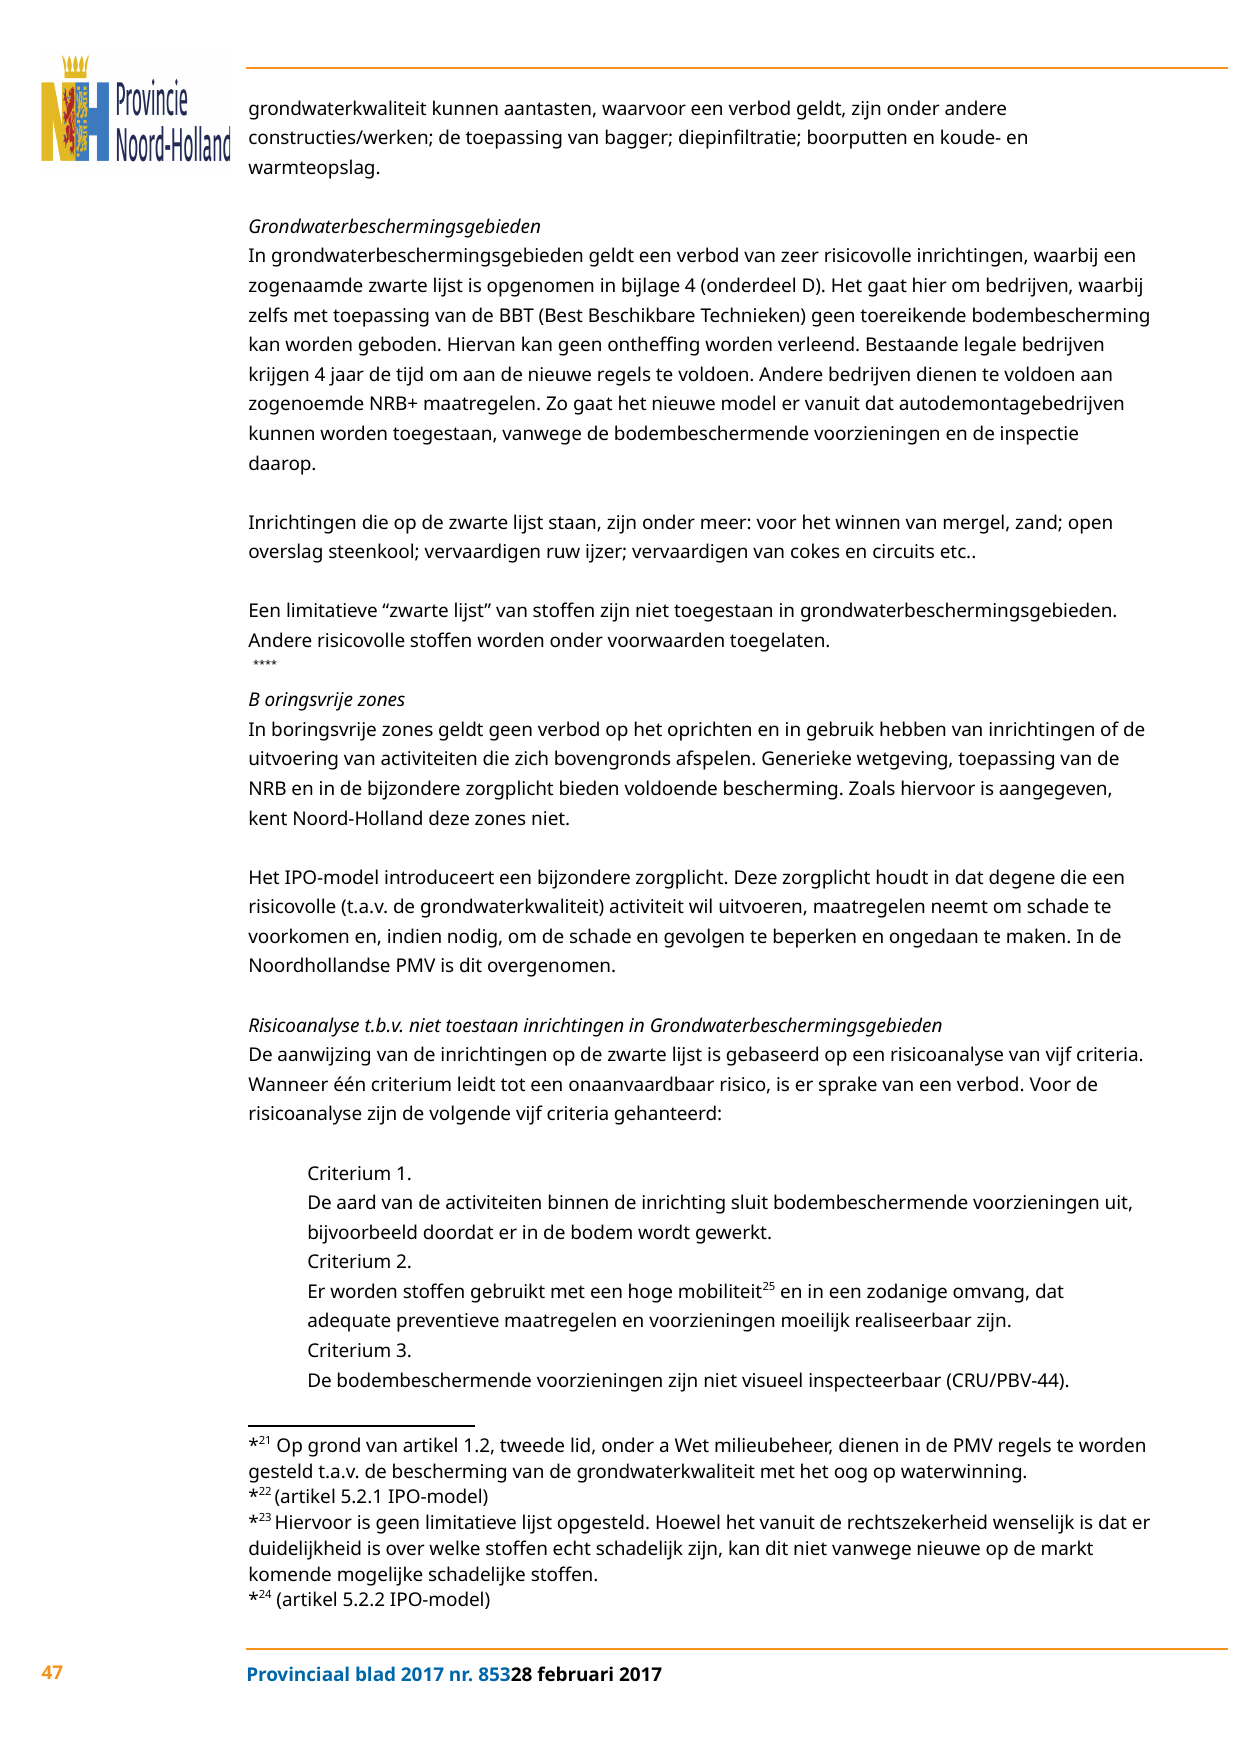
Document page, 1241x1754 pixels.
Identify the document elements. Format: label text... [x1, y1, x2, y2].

picture [41, 47, 231, 172]
list Criterium 2. [248, 1248, 1152, 1274]
text In boringsvrije zones geldt geen verbod op het oprichten en in gebruik hebben van inrichtingen of de uitvoering van activiteiten die zich bovengronds afspelen. Generieke wetgeving, toepassing van de NRB en in de bijzondere zorgplicht bieden voldoende bescherming. Zoals hiervoor is aangegeven, kent Noord-Holland deze zones niet. [248, 716, 1152, 831]
text Inrichtingen die op de zwarte lijst staan, zijn onder meer: voor het winnen van mergel, zand; open overslag steenkool; vervaardigen ruw ijzer; vervaardigen van cokes en circuits etc.. [248, 509, 1152, 564]
text Een limitatieve “zwarte lijst” van stoffen zijn niet toegestaan in grondwaterbeschermingsgebieden. Andere risicovolle stoffen worden onder voorwaarden toegelaten. [248, 598, 1152, 653]
text 24 (artikel 5.2.2 IPO-model) [248, 1586, 1152, 1612]
text Het IPO-model introduceert een bijzondere zorgplicht. Deze zorgplicht houdt in dat degene die een risicovolle (t.a.v. de grondwaterkwaliteit) activiteit wil uitvoeren, maatregelen neemt om schade te voorkomen en, indien nodig, om de schade en gevolgen te beperken en ongedaan te maken. In de Noordhollandse PMV is dit overgenomen. [248, 864, 1152, 978]
text B oringsvrije zones [248, 686, 1152, 712]
text 21 Op grond van artikel 1.2, tweede lid, onder a Wet milieubeheer, dienen in de PMV regels te worden gesteld t.a.v. de bescherming van de grondwaterkwaliteit met het oog op waterwinning. [248, 1432, 1152, 1483]
text De aanwijzing van de inrichtingen op de zwarte lijst is gebaseerd op een risicoanalyse van vijf criteria. Wanneer één criterium leidt tot een onaanvaardbaar risico, is er sprake van een verbod. Voor de risicoanalyse zijn de volgende vijf criteria gehanteerd: [248, 1041, 1152, 1126]
list Criterium 3. [248, 1337, 1152, 1363]
text 22 (artikel 5.2.1 IPO-model) [248, 1483, 1152, 1509]
text grondwaterkwaliteit kunnen aantasten, waarvoor een verbod geldt, zijn onder andere constructies/werken; de toepassing van bagger; diepinfiltratie; boorputten en koude- en warmteopslag. [248, 95, 1152, 180]
list Criterium 1. [248, 1160, 1152, 1186]
list Er worden stoffen gebruikt met een hoge mobiliteit25 en in een zodanige omvang, dat adequate preventieve maatregelen en voorzieningen moeilijk realiseerbaar zijn. [248, 1278, 1152, 1333]
text Grondwaterbeschermingsgebieden [248, 213, 1152, 239]
text In grondwaterbeschermingsgebieden geldt een verbod van zeer risicovolle inrichtingen, waarbij een zogenaamde zwarte lijst is opgenomen in bijlage 4 (onderdeel D). Het gaat hier om bedrijven, waarbij zelfs met toepassing van de BBT (Best Beschikbare Technieken) geen toereikende bodembescherming kan worden geboden. Hiervan kan geen ontheffing worden verleend. Bestaande legale bedrijven krijgen 4 jaar de tijd om aan de nieuwe regels te voldoen. Andere bedrijven dienen te voldoen aan zogenoemde NRB+ maatregelen. Zo gaat het nieuwe model er vanuit dat autodemontagebedrijven kunnen worden toegestaan, vanwege de bodembeschermende voorzieningen en de inspectie daarop. [248, 243, 1152, 476]
list De aard van de activiteiten binnen de inrichting sluit bodembeschermende voorzieningen uit, bijvoorbeeld doordat er in de bodem wordt gewerkt. [248, 1189, 1152, 1245]
text Risicoanalyse t.b.v. niet toestaan inrichtingen in Grondwaterbeschermingsgebieden [248, 1012, 1152, 1038]
text 23 Hiervoor is geen limitatieve lijst opgesteld. Hoewel het vanuit de rechtszekerheid wenselijk is dat er duidelijkheid is over welke stoffen echt schadelijk zijn, kan dit niet vanwege nieuwe op de markt komende mogelijke schadelijke stoffen. [248, 1509, 1152, 1586]
list De bodembeschermende voorzieningen zijn niet visueel inspecteerbaar (CRU/PBV-44). [248, 1367, 1152, 1393]
